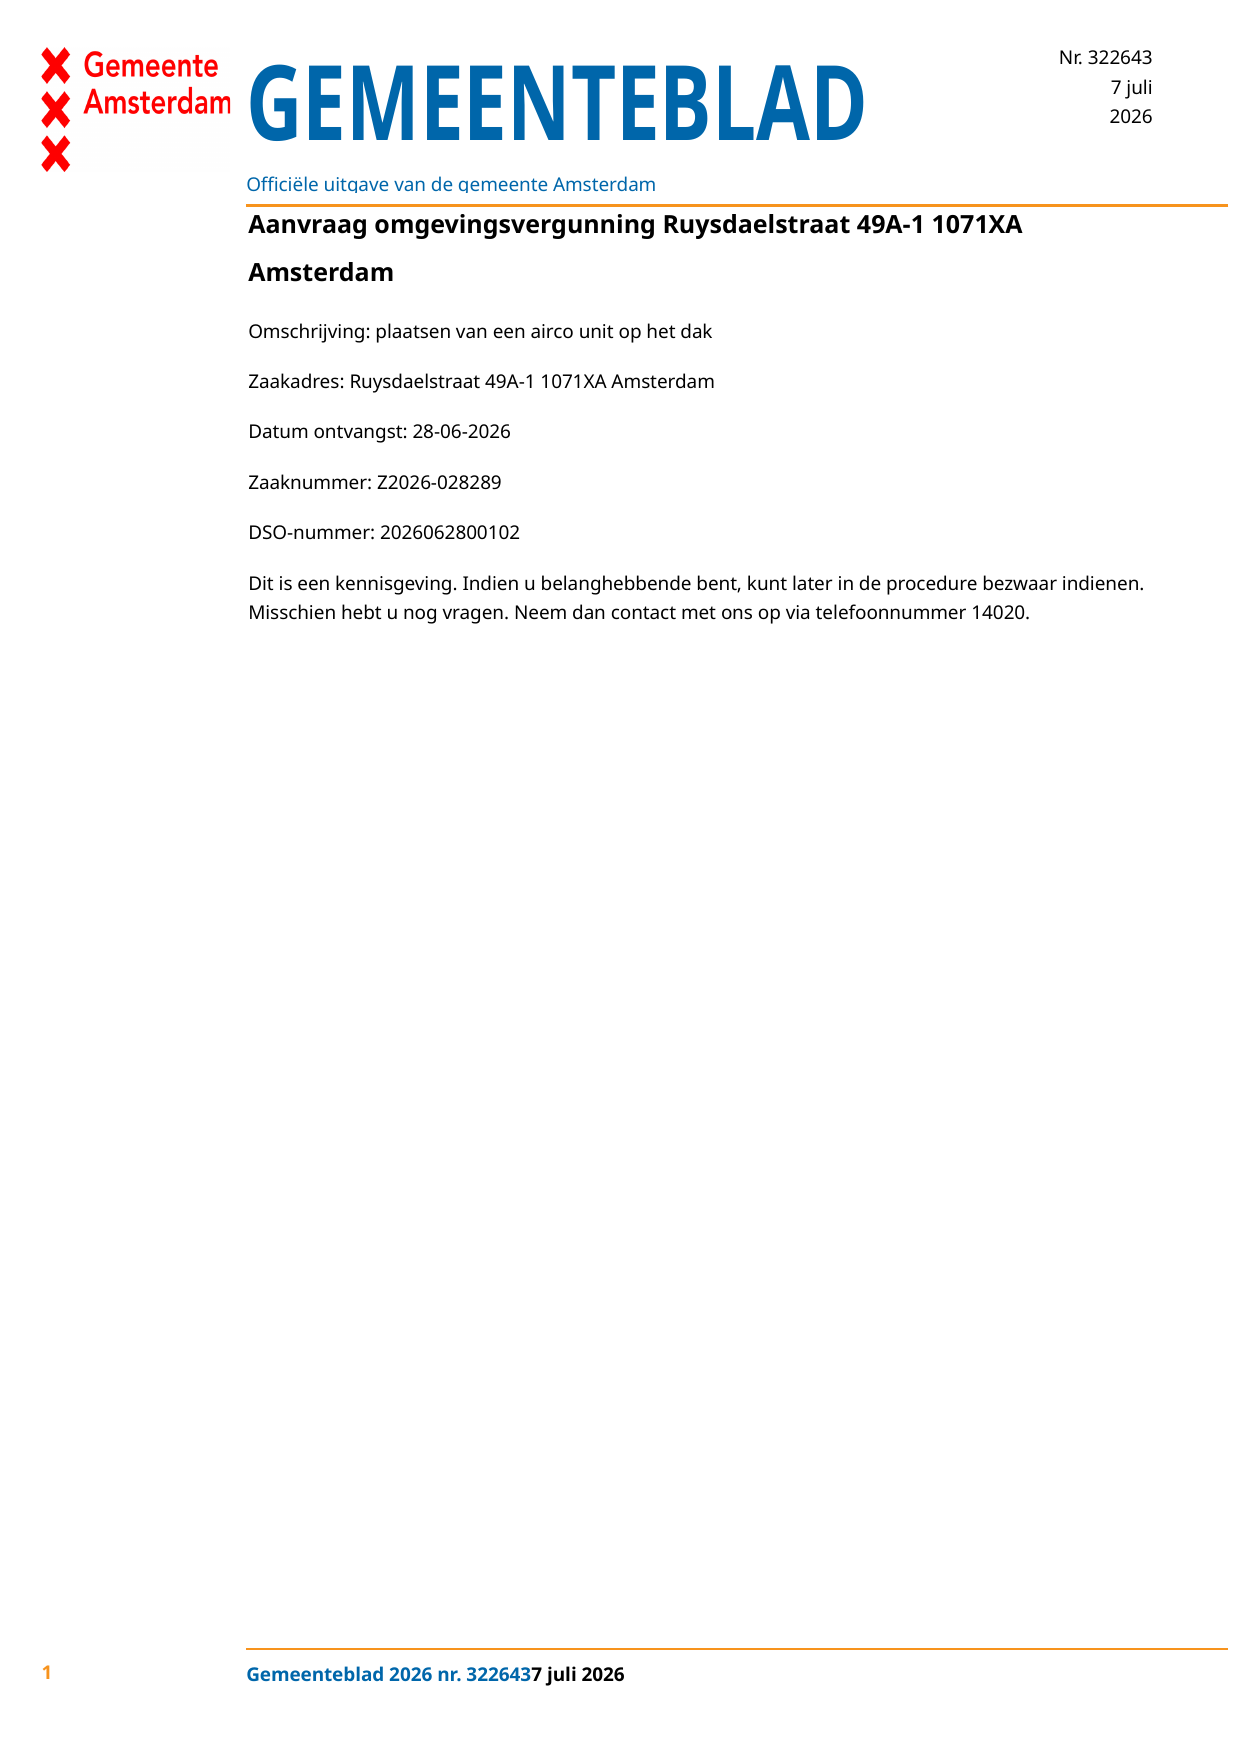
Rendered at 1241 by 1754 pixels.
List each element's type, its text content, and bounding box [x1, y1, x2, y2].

text Dit is een kennisgeving. Indien u belanghebbende bent, kunt later in de procedure bezwaar indienen. Misschien hebt u nog vragen. Neem dan contact met ons op via telefoonnummer 14020. [248, 570, 1152, 625]
text Zaakadres: Ruysdaelstraat 49A-1 1071XA Amsterdam [248, 368, 1152, 394]
text Omschrijving: plaatsen van een airco unit op het dak [248, 318, 1152, 344]
text Datum ontvangst: 28-06-2026 [248, 419, 1152, 444]
text Zaaknummer: Z2026-028289 [248, 469, 1152, 495]
text DSO-nummer: 2026062800102 [248, 519, 1152, 545]
picture [41, 47, 231, 172]
text Aanvraag omgevingsvergunning Ruysdaelstraat 49A-1 1071XA Amsterdam [248, 207, 1152, 288]
